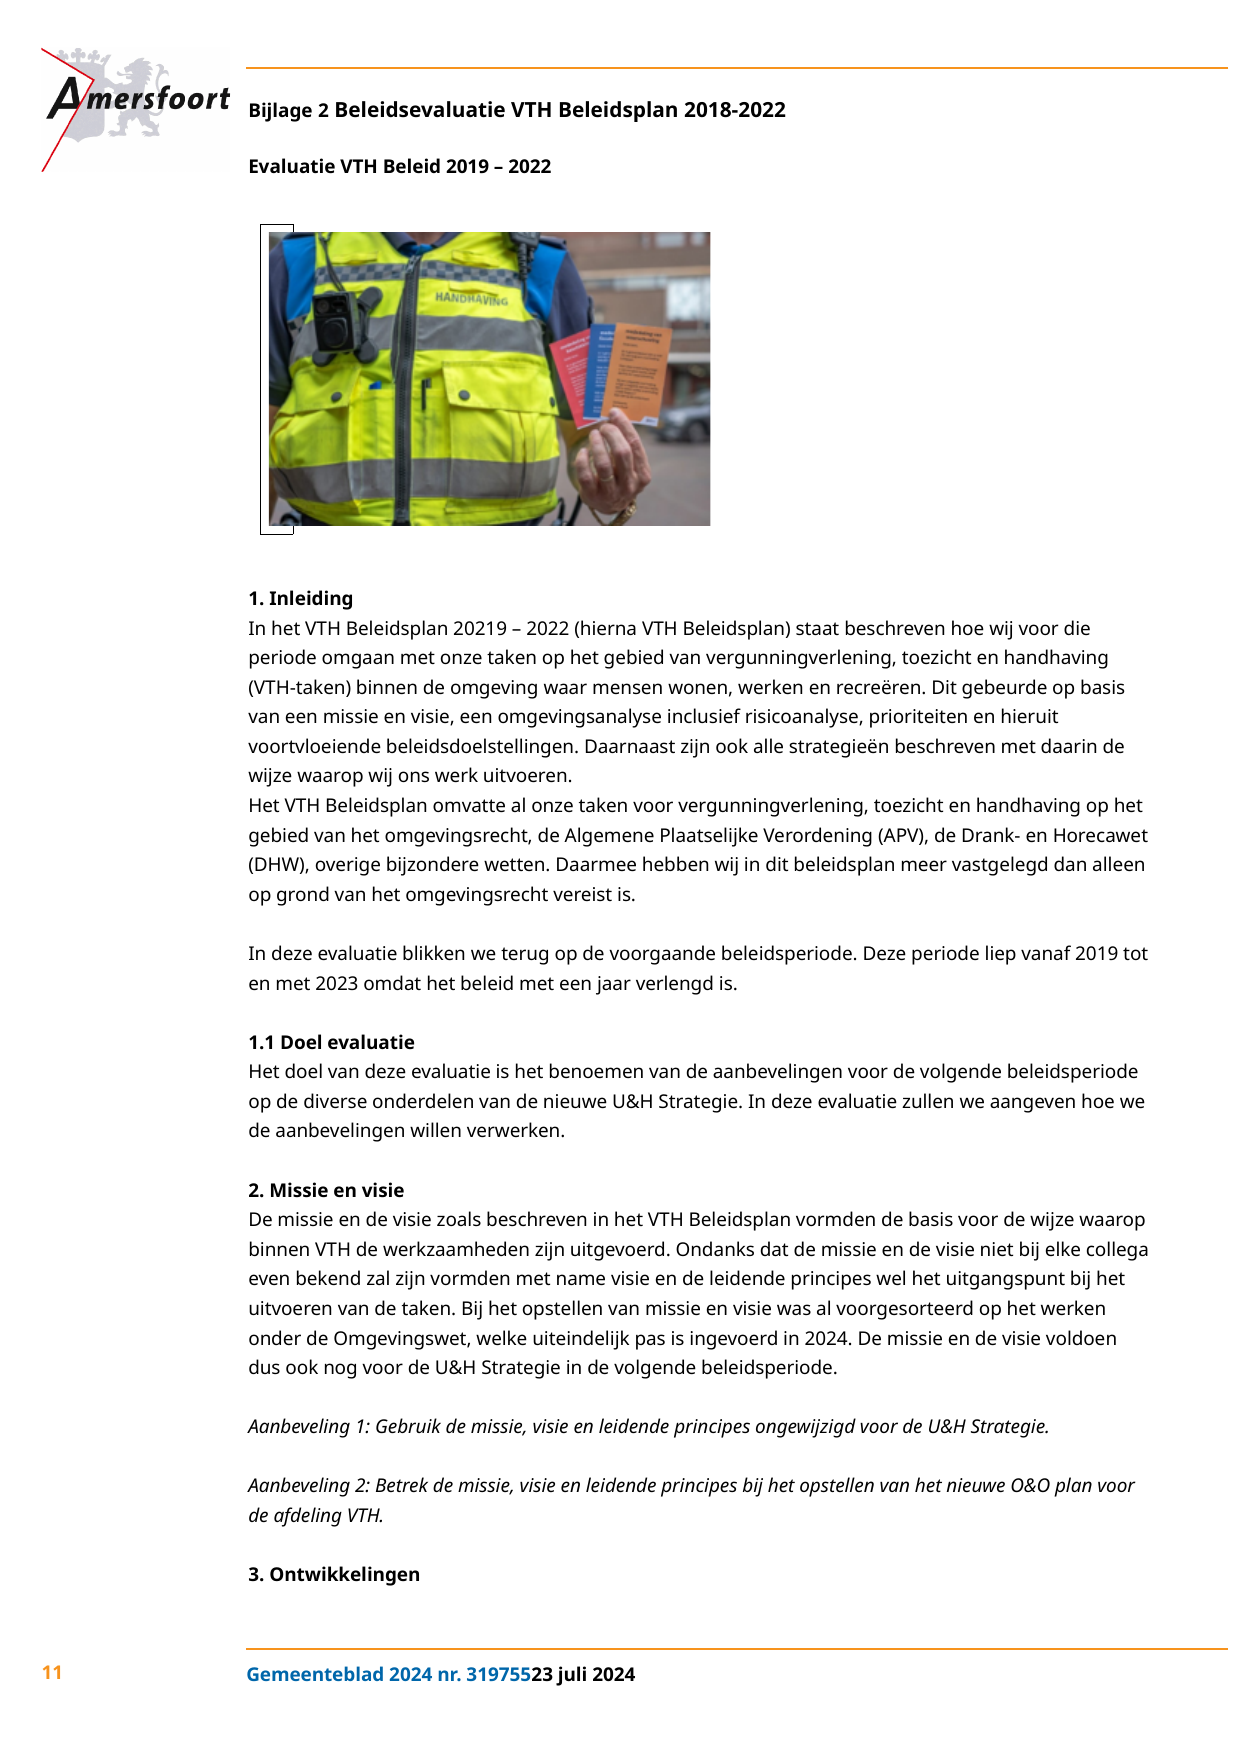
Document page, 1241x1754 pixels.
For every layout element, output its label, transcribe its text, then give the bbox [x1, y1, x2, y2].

text 2. Missie en visie [248, 1177, 1152, 1202]
text 3. Ontwikkelingen [248, 1561, 1152, 1587]
text Het VTH Beleidsplan omvatte al onze taken voor vergunningverlening, toezicht en handhaving op het gebied van het omgevingsrecht, de Algemene Plaatselijke Verordening (APV), de Drank- en Horecawet (DHW), overige bijzondere wetten. Daarmee hebben wij in dit beleidsplan meer vastgelegd dan alleen op grond van het omgevingsrecht vereist is. [248, 792, 1152, 907]
picture [41, 47, 231, 172]
picture [268, 232, 712, 526]
text In deze evaluatie blikken we terug op de voorgaande beleidsperiode. Deze periode liep vanaf 2019 tot en met 2023 omdat het beleid met een jaar verlengd is. [248, 940, 1152, 995]
text 1.1 Doel evaluatie [248, 1029, 1152, 1054]
text Bijlage 2 Beleidsevaluatie VTH Beleidsplan 2018-2022 [248, 95, 1152, 123]
text 1. Inleiding [248, 585, 1152, 611]
table_header Aanbeveling 1: Gebruik de missie, visie en leidende principes ongewijzigd voor de U&H Strategie. Aanbeveling 2: Betrek de missie, visie en leidende principes bij het opstellen van het nieuwe O&O plan voor de afdeling VTH. [248, 1414, 1152, 1528]
text Evaluatie VTH Beleid 2019 – 2022 [248, 153, 1152, 179]
text Het doel van deze evaluatie is het benoemen van de aanbevelingen voor de volgende beleidsperiode op de diverse onderdelen van de nieuwe U&H Strategie. In deze evaluatie zullen we aangeven hoe we de aanbevelingen willen verwerken. [248, 1058, 1152, 1143]
text De missie en de visie zoals beschreven in het VTH Beleidsplan vormden de basis voor de wijze waarop binnen VTH de werkzaamheden zijn uitgevoerd. Ondanks dat de missie en de visie niet bij elke collega even bekend zal zijn vormden met name visie en de leidende principes wel het uitgangspunt bij het uitvoeren van de taken. Bij het opstellen van missie en visie was al voorgesorteerd op het werken onder de Omgevingswet, welke uiteindelijk pas is ingevoerd in 2024. De missie en de visie voldoen dus ook nog voor de U&H Strategie in de volgende beleidsperiode. [248, 1206, 1152, 1380]
text In het VTH Beleidsplan 20219 – 2022 (hierna VTH Beleidsplan) staat beschreven hoe wij voor die periode omgaan met onze taken op het gebied van vergunningverlening, toezicht en handhaving (VTH-taken) binnen de omgeving waar mensen wonen, werken en recreëren. Dit gebeurde op basis van een missie en visie, een omgevingsanalyse inclusief risicoanalyse, prioriteiten en hieruit voortvloeiende beleidsdoelstellingen. Daarnaast zijn ook alle strategieën beschreven met daarin de wijze waarop wij ons werk uitvoeren. [248, 615, 1152, 788]
